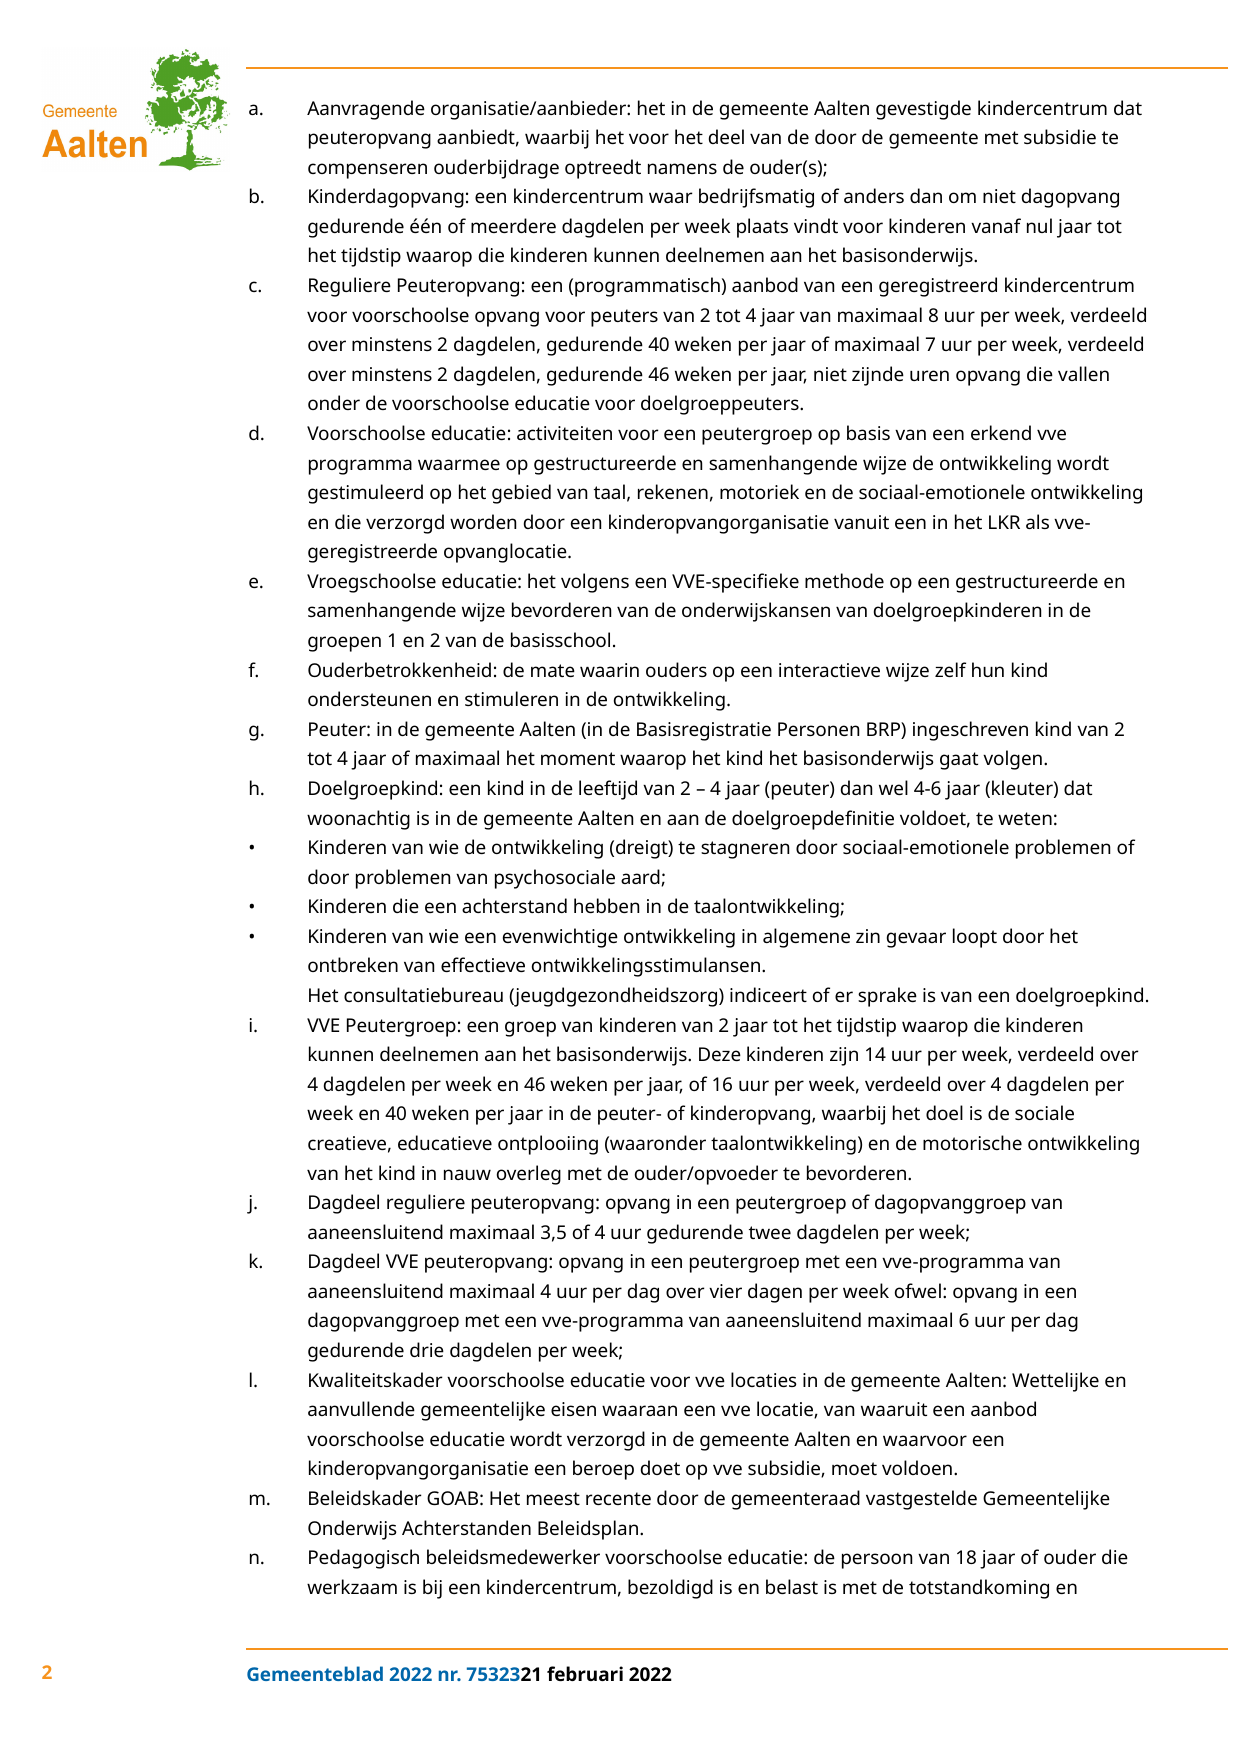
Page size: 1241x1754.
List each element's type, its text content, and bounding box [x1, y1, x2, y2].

list Dagdeel VVE peuteropvang: opvang in een peutergroep met een vve-programma van aaneensluitend maximaal 4 uur per dag over vier dagen per week ofwel: opvang in een dagopvanggroep met een vve-programma van aaneensluitend maximaal 6 uur per dag gedurende drie dagdelen per week; [248, 1248, 1152, 1363]
list Vroegschoolse educatie: het volgens een VVE-specifieke methode op een gestructureerde en samenhangende wijze bevorderen van de onderwijskansen van doelgroepkinderen in de groepen 1 en 2 van de basisschool. [248, 568, 1152, 653]
list Het consultatiebureau (jeugdgezondheidszorg) indiceert of er sprake is van een doelgroepkind. [248, 982, 1152, 1008]
list VVE Peutergroep: een groep van kinderen van 2 jaar tot het tijdstip waarop die kinderen kunnen deelnemen aan het basisonderwijs. Deze kinderen zijn 14 uur per week, verdeeld over 4 dagdelen per week en 46 weken per jaar, of 16 uur per week, verdeeld over 4 dagdelen per week en 40 weken per jaar in de peuter- of kinderopvang, waarbij het doel is de sociale creatieve, educatieve ontplooiing (waaronder taalontwikkeling) en de motorische ontwikkeling van het kind in nauw overleg met de ouder/opvoeder te bevorderen. [248, 1012, 1152, 1186]
list Kinderen die een achterstand hebben in de taalontwikkeling; [248, 893, 1152, 919]
list Kinderdagopvang: een kindercentrum waar bedrijfsmatig of anders dan om niet dagopvang gedurende één of meerdere dagdelen per week plaats vindt voor kinderen vanaf nul jaar tot het tijdstip waarop die kinderen kunnen deelnemen aan het basisonderwijs. [248, 183, 1152, 268]
list Pedagogisch beleidsmedewerker voorschoolse educatie: de persoon van 18 jaar of ouder die werkzaam is bij een kindercentrum, bezoldigd is en belast is met de totstandkoming en [248, 1544, 1152, 1600]
list Kwaliteitskader voorschoolse educatie voor vve locaties in de gemeente Aalten: Wettelijke en aanvullende gemeentelijke eisen waaraan een vve locatie, van waaruit een aanbod voorschoolse educatie wordt verzorgd in de gemeente Aalten en waarvoor een kinderopvangorganisatie een beroep doet op vve subsidie, moet voldoen. [248, 1367, 1152, 1481]
list Peuter: in de gemeente Aalten (in de Basisregistratie Personen BRP) ingeschreven kind van 2 tot 4 jaar of maximaal het moment waarop het kind het basisonderwijs gaat volgen. [248, 716, 1152, 771]
list Kinderen van wie de ontwikkeling (dreigt) te stagneren door sociaal-emotionele problemen of door problemen van psychosociale aard; [248, 834, 1152, 890]
picture [41, 47, 231, 172]
list Kinderen van wie een evenwichtige ontwikkeling in algemene zin gevaar loopt door het ontbreken van effectieve ontwikkelingsstimulansen. [248, 923, 1152, 978]
list Doelgroepkind: een kind in de leeftijd van 2 – 4 jaar (peuter) dan wel 4-6 jaar (kleuter) dat woonachtig is in de gemeente Aalten en aan de doelgroepdefinitie voldoet, te weten: [248, 775, 1152, 831]
list Reguliere Peuteropvang: een (programmatisch) aanbod van een geregistreerd kindercentrum voor voorschoolse opvang voor peuters van 2 tot 4 jaar van maximaal 8 uur per week, verdeeld over minstens 2 dagdelen, gedurende 40 weken per jaar of maximaal 7 uur per week, verdeeld over minstens 2 dagdelen, gedurende 46 weken per jaar, niet zijnde uren opvang die vallen onder de voorschoolse educatie voor doelgroeppeuters. [248, 272, 1152, 416]
list Ouderbetrokkenheid: de mate waarin ouders op een interactieve wijze zelf hun kind ondersteunen en stimuleren in de ontwikkeling. [248, 657, 1152, 712]
list Voorschoolse educatie: activiteiten voor een peutergroep op basis van een erkend vve programma waarmee op gestructureerde en samenhangende wijze de ontwikkeling wordt gestimuleerd op het gebied van taal, rekenen, motoriek en de sociaal-emotionele ontwikkeling en die verzorgd worden door een kinderopvangorganisatie vanuit een in het LKR als vve-geregistreerde opvanglocatie. [248, 420, 1152, 564]
list Dagdeel reguliere peuteropvang: opvang in een peutergroep of dagopvanggroep van aaneensluitend maximaal 3,5 of 4 uur gedurende twee dagdelen per week; [248, 1189, 1152, 1245]
list Aanvragende organisatie/aanbieder: het in de gemeente Aalten gevestigde kindercentrum dat peuteropvang aanbiedt, waarbij het voor het deel van de door de gemeente met subsidie te compenseren ouderbijdrage optreedt namens de ouder(s); [248, 95, 1152, 180]
list Beleidskader GOAB: Het meest recente door de gemeenteraad vastgestelde Gemeentelijke Onderwijs Achterstanden Beleidsplan. [248, 1485, 1152, 1541]
